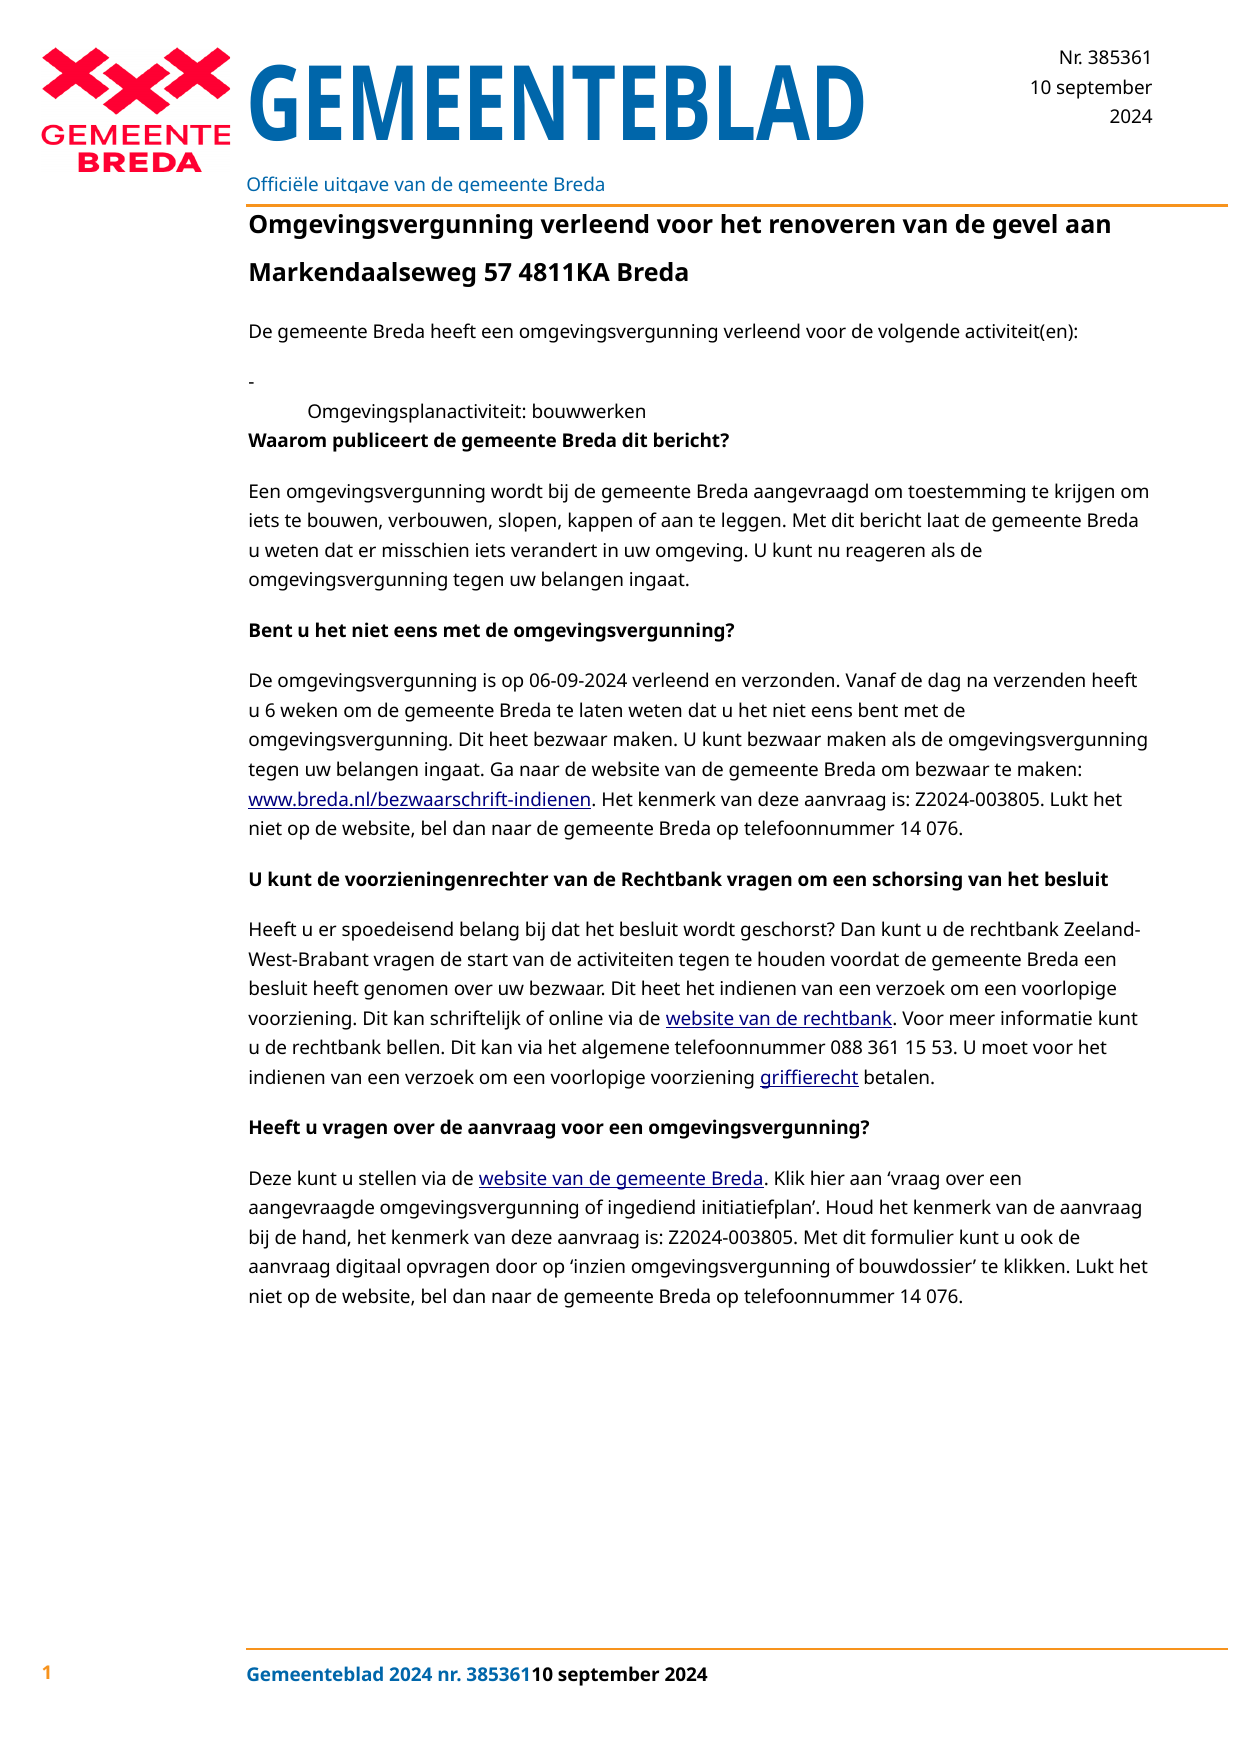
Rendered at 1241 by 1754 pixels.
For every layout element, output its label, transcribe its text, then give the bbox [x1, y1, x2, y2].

text Heeft u er spoedeisend belang bij dat het besluit wordt geschorst? Dan kunt u de rechtbank Zeeland-West-Brabant vragen de start van de activiteiten tegen te houden voordat de gemeente Breda een besluit heeft genomen over uw bezwaar. Dit heet het indienen van een verzoek om een voorlopige voorziening. Dit kan schriftelijk of online via de website van de rechtbank. Voor meer informatie kunt u de rechtbank bellen. Dit kan via het algemene telefoonnummer 088 361 15 53. U moet voor het indienen van een verzoek om een voorlopige voorziening griffierecht betalen. [248, 916, 1152, 1090]
text Heeft u vragen over de aanvraag voor een omgevingsvergunning? [248, 1114, 1152, 1140]
picture [41, 47, 231, 172]
text Deze kunt u stellen via de website van de gemeente Breda. Klik hier aan ‘vraag over een aangevraagde omgevingsvergunning of ingediend initiatiefplan’. Houd het kenmerk van de aanvraag bij de hand, het kenmerk van deze aanvraag is: Z2024-003805. Met dit formulier kunt u ook de aanvraag digitaal opvragen door op ‘inzien omgevingsvergunning of bouwdossier’ te klikken. Lukt het niet op de website, bel dan naar de gemeente Breda op telefoonnummer 14 076. [248, 1165, 1152, 1309]
list Omgevingsplanactiviteit: bouwwerken [248, 398, 1152, 424]
text De gemeente Breda heeft een omgevingsvergunning verleend voor de volgende activiteit(en): [248, 318, 1152, 344]
text Omgevingsvergunning verleend voor het renoveren van de gevel aan Markendaalseweg 57 4811KA Breda [248, 207, 1152, 288]
text Bent u het niet eens met de omgevingsvergunning? [248, 617, 1152, 643]
text Een omgevingsvergunning wordt bij de gemeente Breda aangevraagd om toestemming te krijgen om iets te bouwen, verbouwen, slopen, kappen of aan te leggen. Met dit bericht laat de gemeente Breda u weten dat er misschien iets verandert in uw omgeving. U kunt nu reageren als de omgevingsvergunning tegen uw belangen ingaat. [248, 478, 1152, 592]
text U kunt de voorzieningenrechter van de Rechtbank vragen om een schorsing van het besluit [248, 866, 1152, 892]
text Waarom publiceert de gemeente Breda dit bericht? [248, 427, 1152, 453]
text De omgevingsvergunning is op 06-09-2024 verleend en verzonden. Vanaf de dag na verzenden heeft u 6 weken om de gemeente Breda te laten weten dat u het niet eens bent met de omgevingsvergunning. Dit heet bezwaar maken. U kunt bezwaar maken als de omgevingsvergunning tegen uw belangen ingaat. Ga naar de website van de gemeente Breda om bezwaar te maken: www.breda.nl/bezwaarschrift-indienen. Het kenmerk van deze aanvraag is: Z2024-003805. Lukt het niet op de website, bel dan naar de gemeente Breda op telefoonnummer 14 076. [248, 667, 1152, 841]
